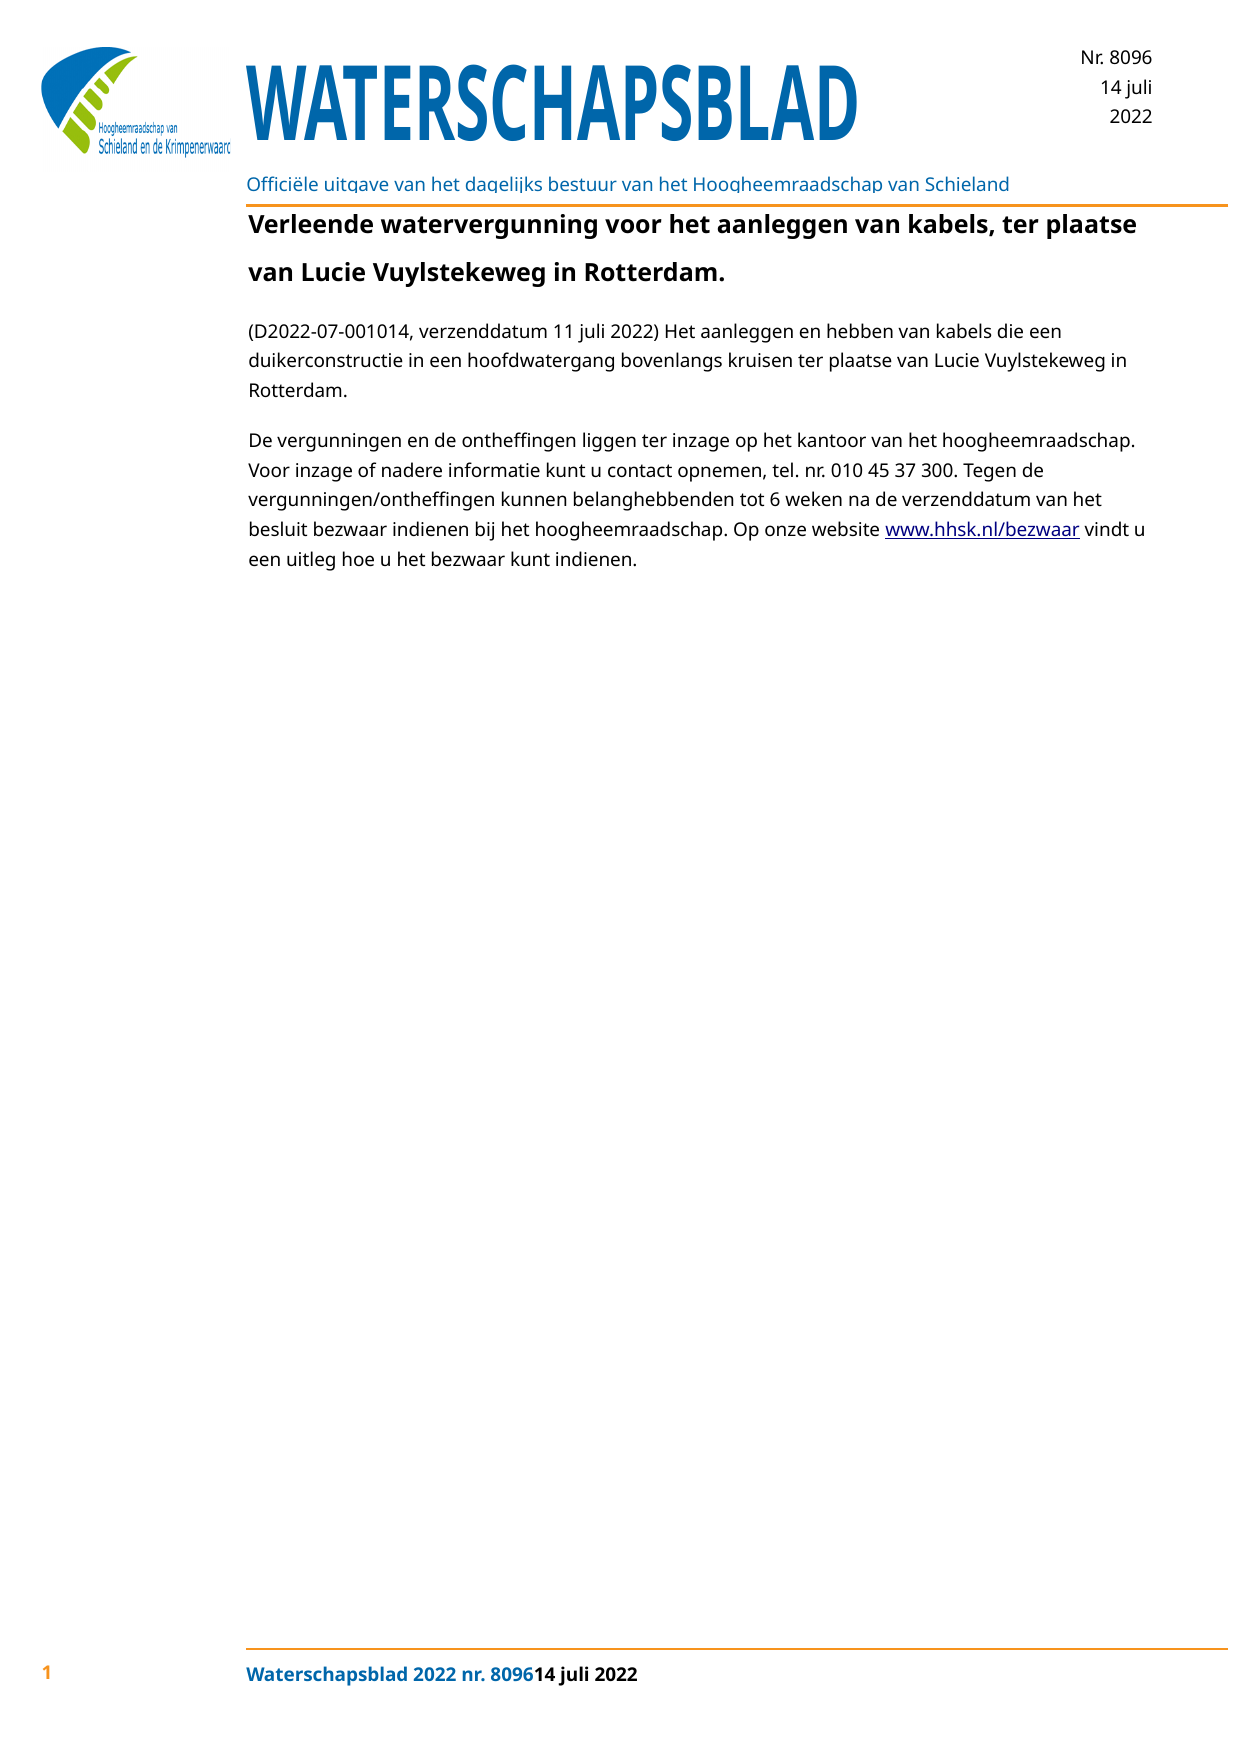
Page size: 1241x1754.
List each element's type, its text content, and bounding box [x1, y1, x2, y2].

picture [41, 47, 231, 172]
text (D2022-07-001014, verzenddatum 11 juli 2022) Het aanleggen en hebben van kabels die een duikerconstructie in een hoofdwatergang bovenlangs kruisen ter plaatse van Lucie Vuylstekeweg in Rotterdam. [248, 318, 1152, 403]
text De vergunningen en de ontheffingen liggen ter inzage op het kantoor van het hoogheemraadschap. Voor inzage of nadere informatie kunt u contact opnemen, tel. nr. 010 45 37 300. Tegen de vergunningen/ontheffingen kunnen belanghebbenden tot 6 weken na de verzenddatum van het besluit bezwaar indienen bij het hoogheemraadschap. Op onze website www.hhsk.nl/bezwaar vindt u een uitleg hoe u het bezwaar kunt indienen. [248, 427, 1152, 572]
text Verleende watervergunning voor het aanleggen van kabels, ter plaatse van Lucie Vuylstekeweg in Rotterdam. [248, 207, 1152, 288]
